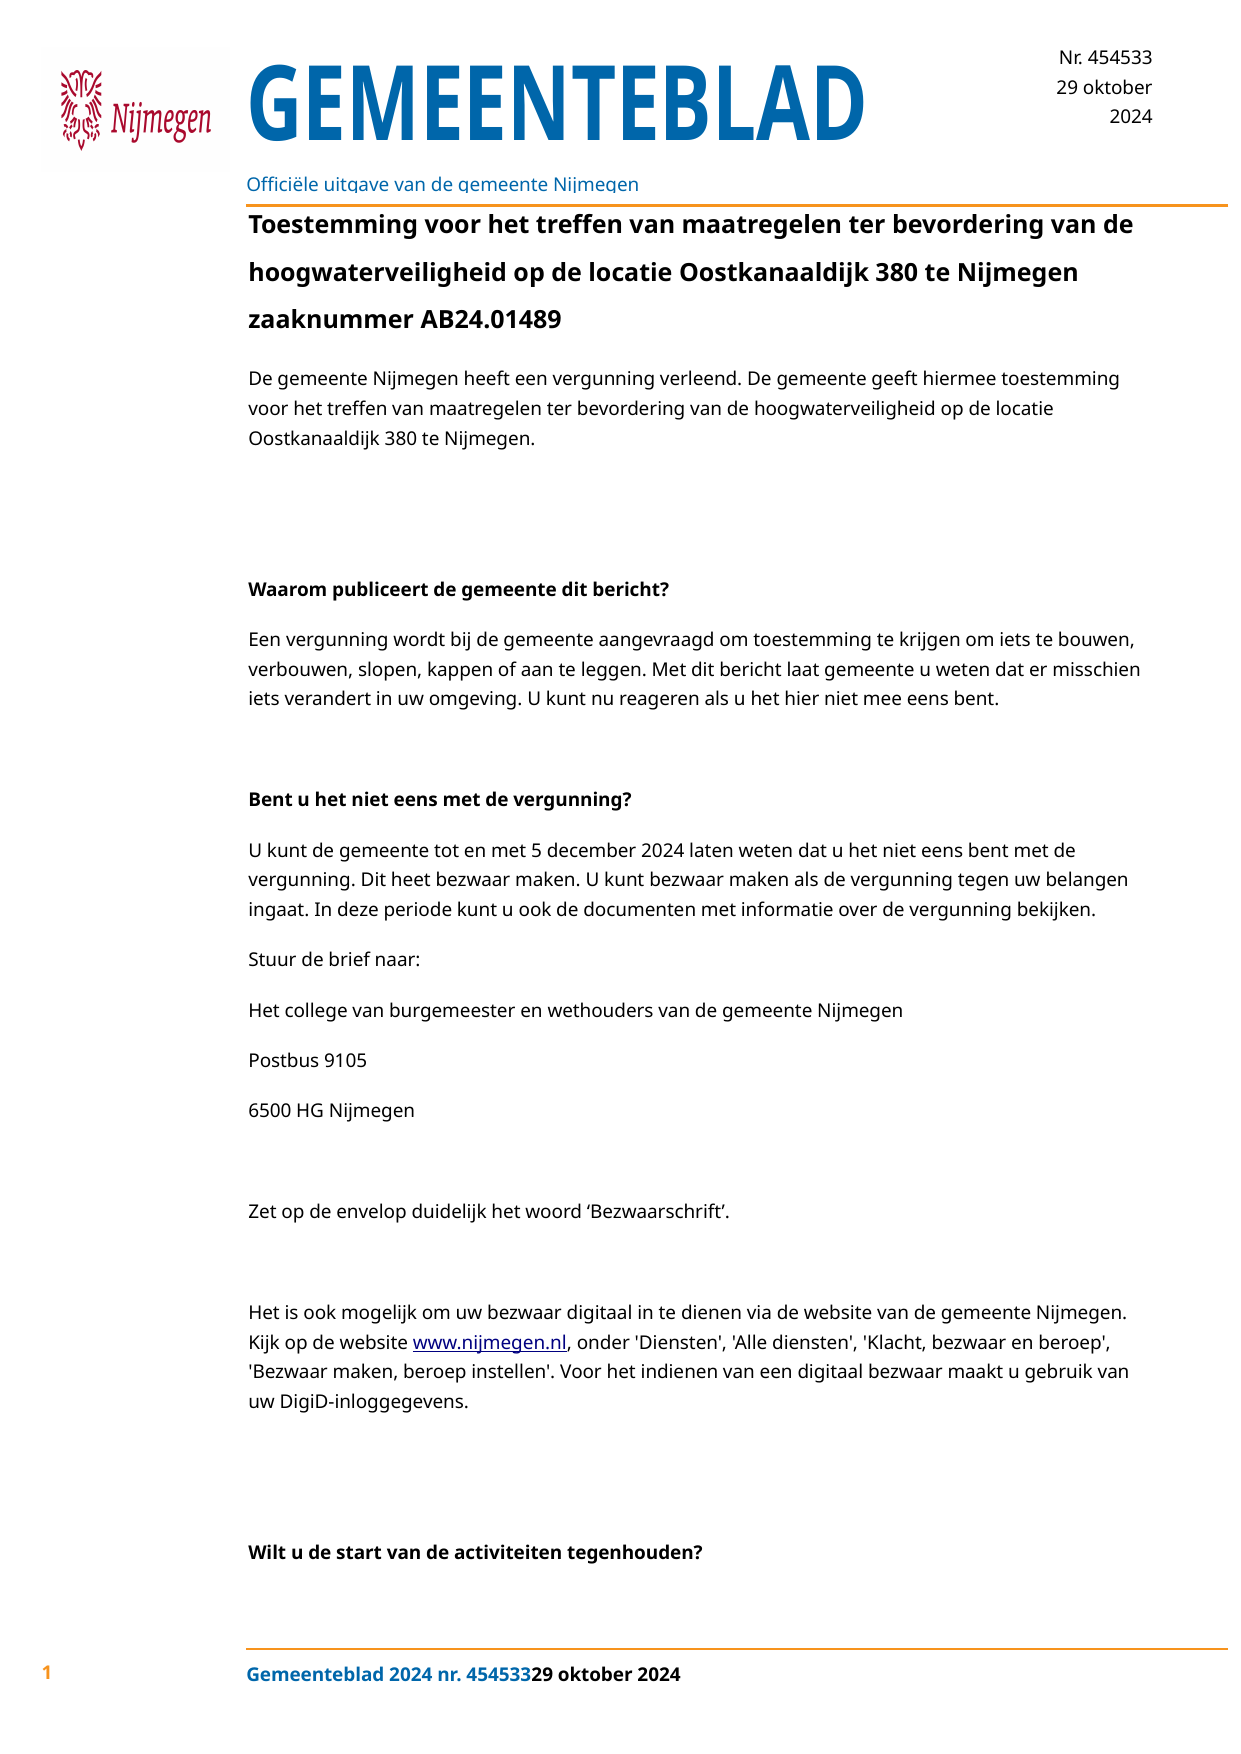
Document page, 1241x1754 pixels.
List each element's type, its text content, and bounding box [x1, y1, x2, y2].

text Het is ook mogelijk om uw bezwaar digitaal in te dienen via de website van de gemeente Nijmegen. Kijk op de website www.nijmegen.nl, onder 'Diensten', 'Alle diensten', 'Klacht, bezwaar en beroep', 'Bezwaar maken, beroep instellen'. Voor het indienen van een digitaal bezwaar maakt u gebruik van uw DigiD-inloggegevens. [248, 1299, 1152, 1414]
text Toestemming voor het treffen van maatregelen ter bevordering van de hoogwaterveiligheid op de locatie Oostkanaaldijk 380 te Nijmegen zaaknummer AB24.01489 [248, 207, 1152, 336]
text Het college van burgemeester en wethouders van de gemeente Nijmegen [248, 997, 1152, 1022]
text Postbus 9105 [248, 1047, 1152, 1073]
text Een vergunning wordt bij de gemeente aangevraagd om toestemming te krijgen om iets te bouwen, verbouwen, slopen, kappen of aan te leggen. Met dit bericht laat gemeente u weten dat er misschien iets verandert in uw omgeving. U kunt nu reageren als u het hier niet mee eens bent. [248, 626, 1152, 711]
text Waarom publiceert de gemeente dit bericht? [248, 576, 1152, 602]
text U kunt de gemeente tot en met 5 december 2024 laten weten dat u het niet eens bent met de vergunning. Dit heet bezwaar maken. U kunt bezwaar maken als de vergunning tegen uw belangen ingaat. In deze periode kunt u ook de documenten met informatie over de vergunning bekijken. [248, 837, 1152, 922]
text Zet op de envelop duidelijk het woord ‘Bezwaarschrift’. [248, 1198, 1152, 1224]
picture [41, 47, 231, 172]
text 6500 HG Nijmegen [248, 1098, 1152, 1123]
text De gemeente Nijmegen heeft een vergunning verleend. De gemeente geeft hiermee toestemming voor het treffen van maatregelen ter bevordering van de hoogwaterveiligheid op de locatie Oostkanaaldijk 380 te Nijmegen. [248, 366, 1152, 450]
text Stuur de brief naar: [248, 946, 1152, 972]
text Wilt u de start van de activiteiten tegenhouden? [248, 1539, 1152, 1565]
text Bent u het niet eens met de vergunning? [248, 786, 1152, 812]
